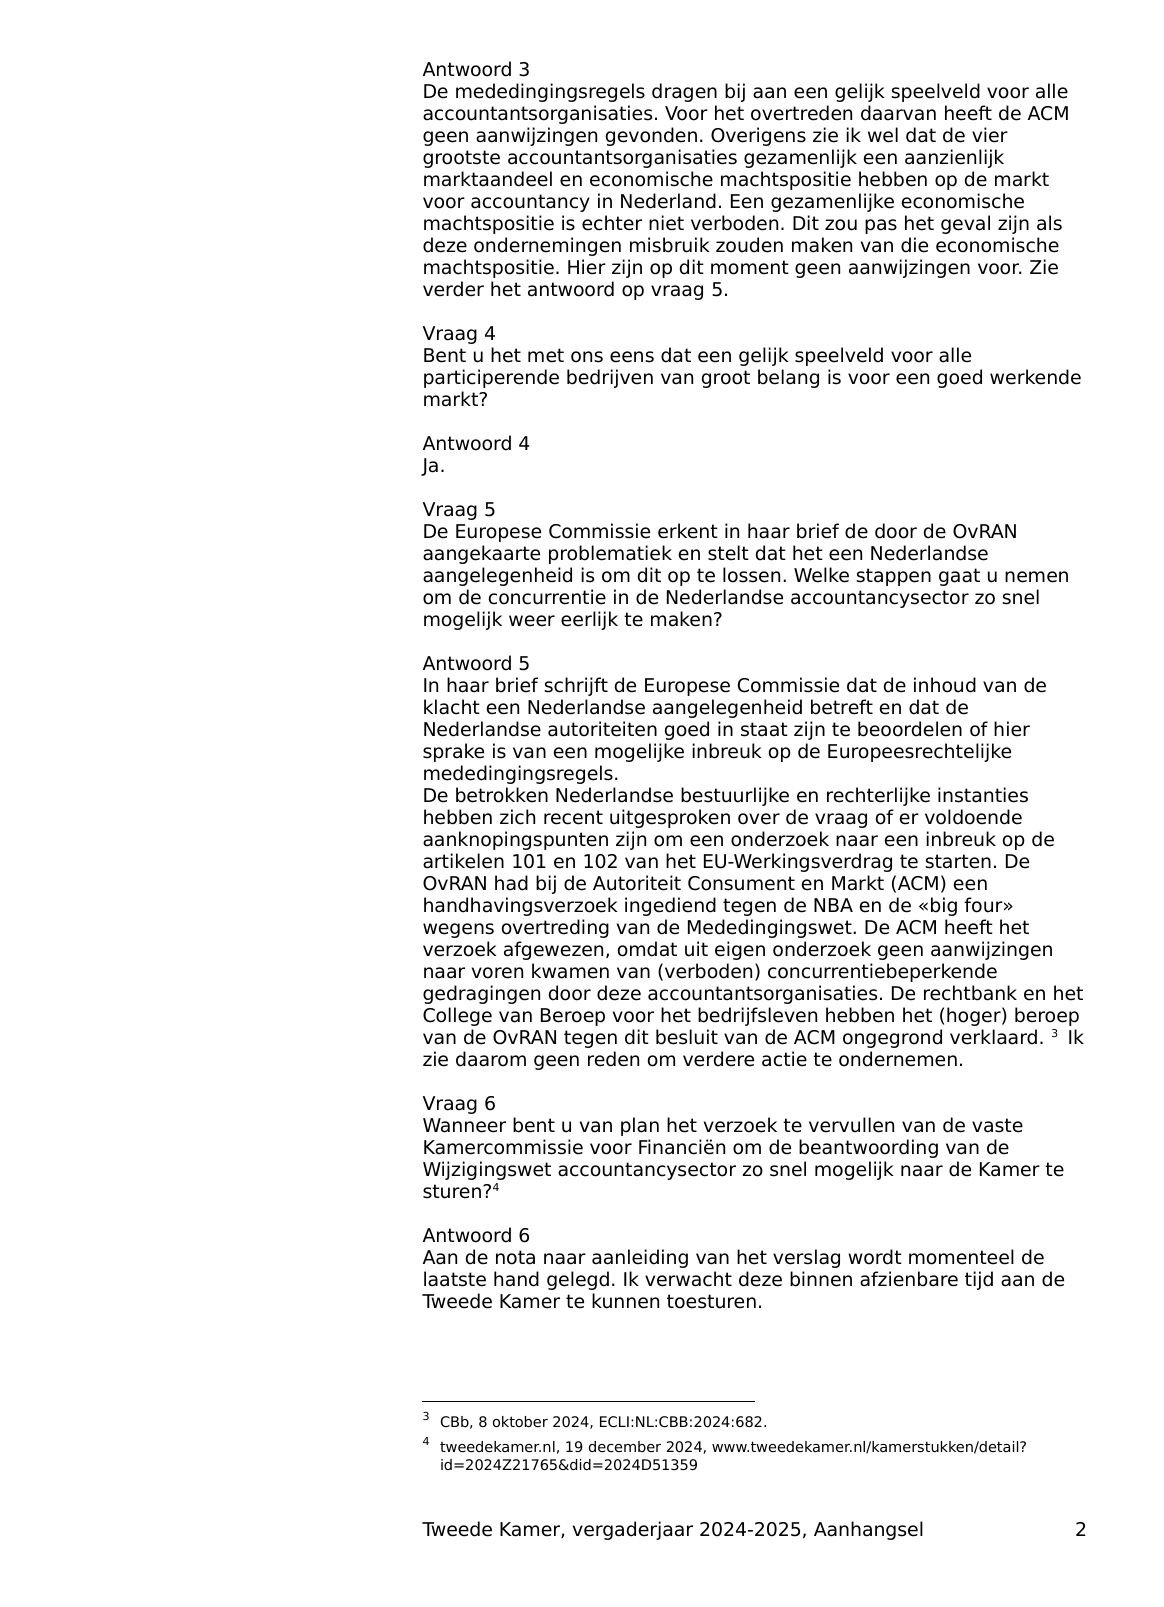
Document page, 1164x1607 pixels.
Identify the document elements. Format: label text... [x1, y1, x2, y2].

text In haar brief schrijft de Europese Commissie dat de inhoud van de klacht een Nederlandse aangelegenheid betreft en dat de Nederlandse autoriteiten goed in staat zijn te beoordelen of hier sprake is van een mogelijke inbreuk op de Europeesrechtelijke mededingingsregels. [422, 675, 1087, 785]
text Vraag 4 [422, 323, 1087, 345]
text Antwoord 3 [422, 59, 1087, 81]
text De Europese Commissie erkent in haar brief de door de OvRAN aangekaarte problematiek en stelt dat het een Nederlandse aangelegenheid is om dit op te lossen. Welke stappen gaat u nemen om de concurrentie in de Nederlandse accountancysector zo snel mogelijk weer eerlijk te maken? [422, 521, 1087, 631]
text Antwoord 6 [422, 1225, 1087, 1247]
text Wanneer bent u van plan het verzoek te vervullen van de vaste Kamercommissie voor Financiën om de beantwoording van de Wijzigingswet accountancysector zo snel mogelijk naar de Kamer te sturen? [422, 1115, 1087, 1203]
text Aan de nota naar aanleiding van het verslag wordt momenteel de laatste hand gelegd. Ik verwacht deze binnen afzienbare tijd aan de Tweede Kamer te kunnen toesturen. [422, 1247, 1087, 1313]
text Antwoord 5 [422, 653, 1087, 675]
text tweedekamer.nl, 19 december 2024, www.tweedekamer.nl/kamerstukken/detail?id=2024Z21765&did=2024D51359 [422, 1435, 1087, 1474]
text Bent u het met ons eens dat een gelijk speelveld voor alle participerende bedrijven van groot belang is voor een goed werkende markt? [422, 345, 1087, 411]
text De betrokken Nederlandse bestuurlijke en rechterlijke instanties hebben zich recent uitgesproken over de vraag of er voldoende aanknopingspunten zijn om een onderzoek naar een inbreuk op de artikelen 101 en 102 van het EU-Werkingsverdrag te starten. De OvRAN had bij de Autoriteit Consument en Markt (ACM) een handhavingsverzoek ingediend tegen de NBA en de «big four» wegens overtreding van de Mededingingswet. De ACM heeft het verzoek afgewezen, omdat uit eigen onderzoek geen aanwijzingen naar voren kwamen van (verboden) concurrentiebeperkende gedragingen door deze accountantsorganisaties. De rechtbank en het College van Beroep voor het bedrijfsleven hebben het (hoger) beroep van de OvRAN tegen dit besluit van de ACM ongegrond verklaard. Ik zie daarom geen reden om verdere actie te ondernemen. [422, 785, 1087, 1071]
text Vraag 6 [422, 1093, 1087, 1115]
text De mededingingsregels dragen bij aan een gelijk speelveld voor alle accountantsorganisaties. Voor het overtreden daarvan heeft de ACM geen aanwijzingen gevonden. Overigens zie ik wel dat de vier grootste accountantsorganisaties gezamenlijk een aanzienlijk marktaandeel en economische machtspositie hebben op de markt voor accountancy in Nederland. Een gezamenlijke economische machtspositie is echter niet verboden. Dit zou pas het geval zijn als deze ondernemingen misbruik zouden maken van die economische machtspositie. Hier zijn op dit moment geen aanwijzingen voor. Zie verder het antwoord op vraag 5. [422, 81, 1087, 301]
text CBb, 8 oktober 2024, ECLI:NL:CBB:2024:682. [422, 1410, 1087, 1432]
text Antwoord 4 [422, 433, 1087, 455]
text Vraag 5 [422, 499, 1087, 521]
text Ja. [422, 455, 1087, 477]
